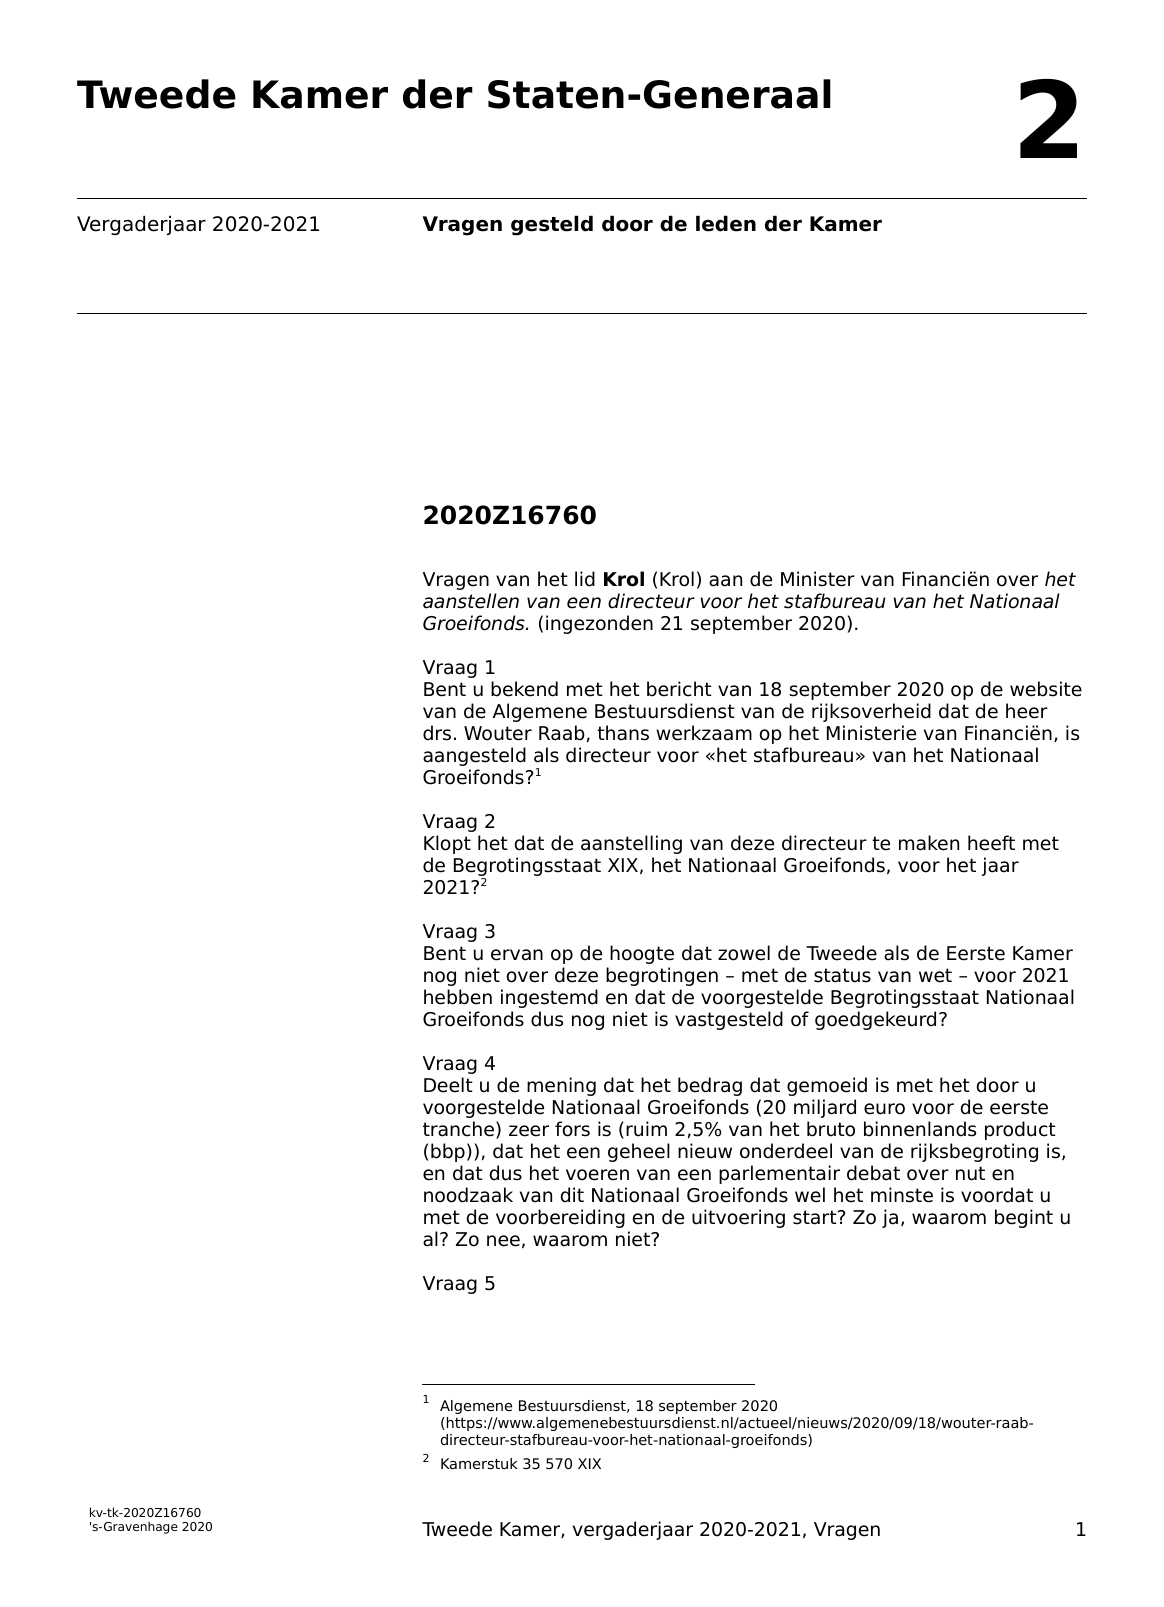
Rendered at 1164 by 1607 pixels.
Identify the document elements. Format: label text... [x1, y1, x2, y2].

text 's-Gravenhage 2020 [88, 1520, 323, 1534]
text 2020Z16760 [422, 501, 1087, 531]
text Kamerstuk 35 570 XIX [422, 1452, 1087, 1474]
text Vraag 4 [422, 1053, 1087, 1075]
text Bent u bekend met het bericht van 18 september 2020 op de website van de Algemene Bestuursdienst van de rijksoverheid dat de heer drs. Wouter Raab, thans werkzaam op het Ministerie van Financiën, is aangesteld als directeur voor «het stafbureau» van het Nationaal Groeifonds? [422, 679, 1087, 789]
text Vraag 3 [422, 921, 1087, 943]
text Vraag 2 [422, 811, 1087, 833]
text Vraag 5 [422, 1273, 1087, 1295]
text kv-tk-2020Z16760 [88, 1506, 323, 1520]
table_header Tweede Kamer der Staten-Generaal [77, 59, 886, 198]
table_header 2 [886, 59, 1087, 198]
table_cell Vragen gesteld door de leden der Kamer [422, 199, 1087, 313]
text Bent u ervan op de hoogte dat zowel de Tweede als de Eerste Kamer nog niet over deze begrotingen – met de status van wet – voor 2021 hebben ingestemd en dat de voorgestelde Begrotingsstaat Nationaal Groeifonds dus nog niet is vastgesteld of goedgekeurd? [422, 943, 1087, 1031]
text Vragen van het lid Krol (Krol) aan de Minister van Financiën over het aanstellen van een directeur voor het stafbureau van het Nationaal Groeifonds. (ingezonden 21 september 2020). [422, 569, 1087, 635]
text Deelt u de mening dat het bedrag dat gemoeid is met het door u voorgestelde Nationaal Groeifonds (20 miljard euro voor de eerste tranche) zeer fors is (ruim 2,5% van het bruto binnenlands product (bbp)), dat het een geheel nieuw onderdeel van de rijksbegroting is, en dat dus het voeren van een parlementair debat over nut en noodzaak van dit Nationaal Groeifonds wel het minste is voordat u met de voorbereiding en de uitvoering start? Zo ja, waarom begint u al? Zo nee, waarom niet? [422, 1075, 1087, 1251]
text Klopt het dat de aanstelling van deze directeur te maken heeft met de Begrotingsstaat XIX, het Nationaal Groeifonds, voor het jaar 2021? [422, 833, 1087, 899]
text Algemene Bestuursdienst, 18 september 2020 (https://www.algemenebestuursdienst.nl/actueel/nieuws/2020/09/18/wouter-raab-directeur-stafbureau-voor-het-nationaal-groeifonds) [422, 1393, 1087, 1449]
table_cell Vergaderjaar 2020-2021 [77, 199, 422, 313]
text Vraag 1 [422, 657, 1087, 679]
